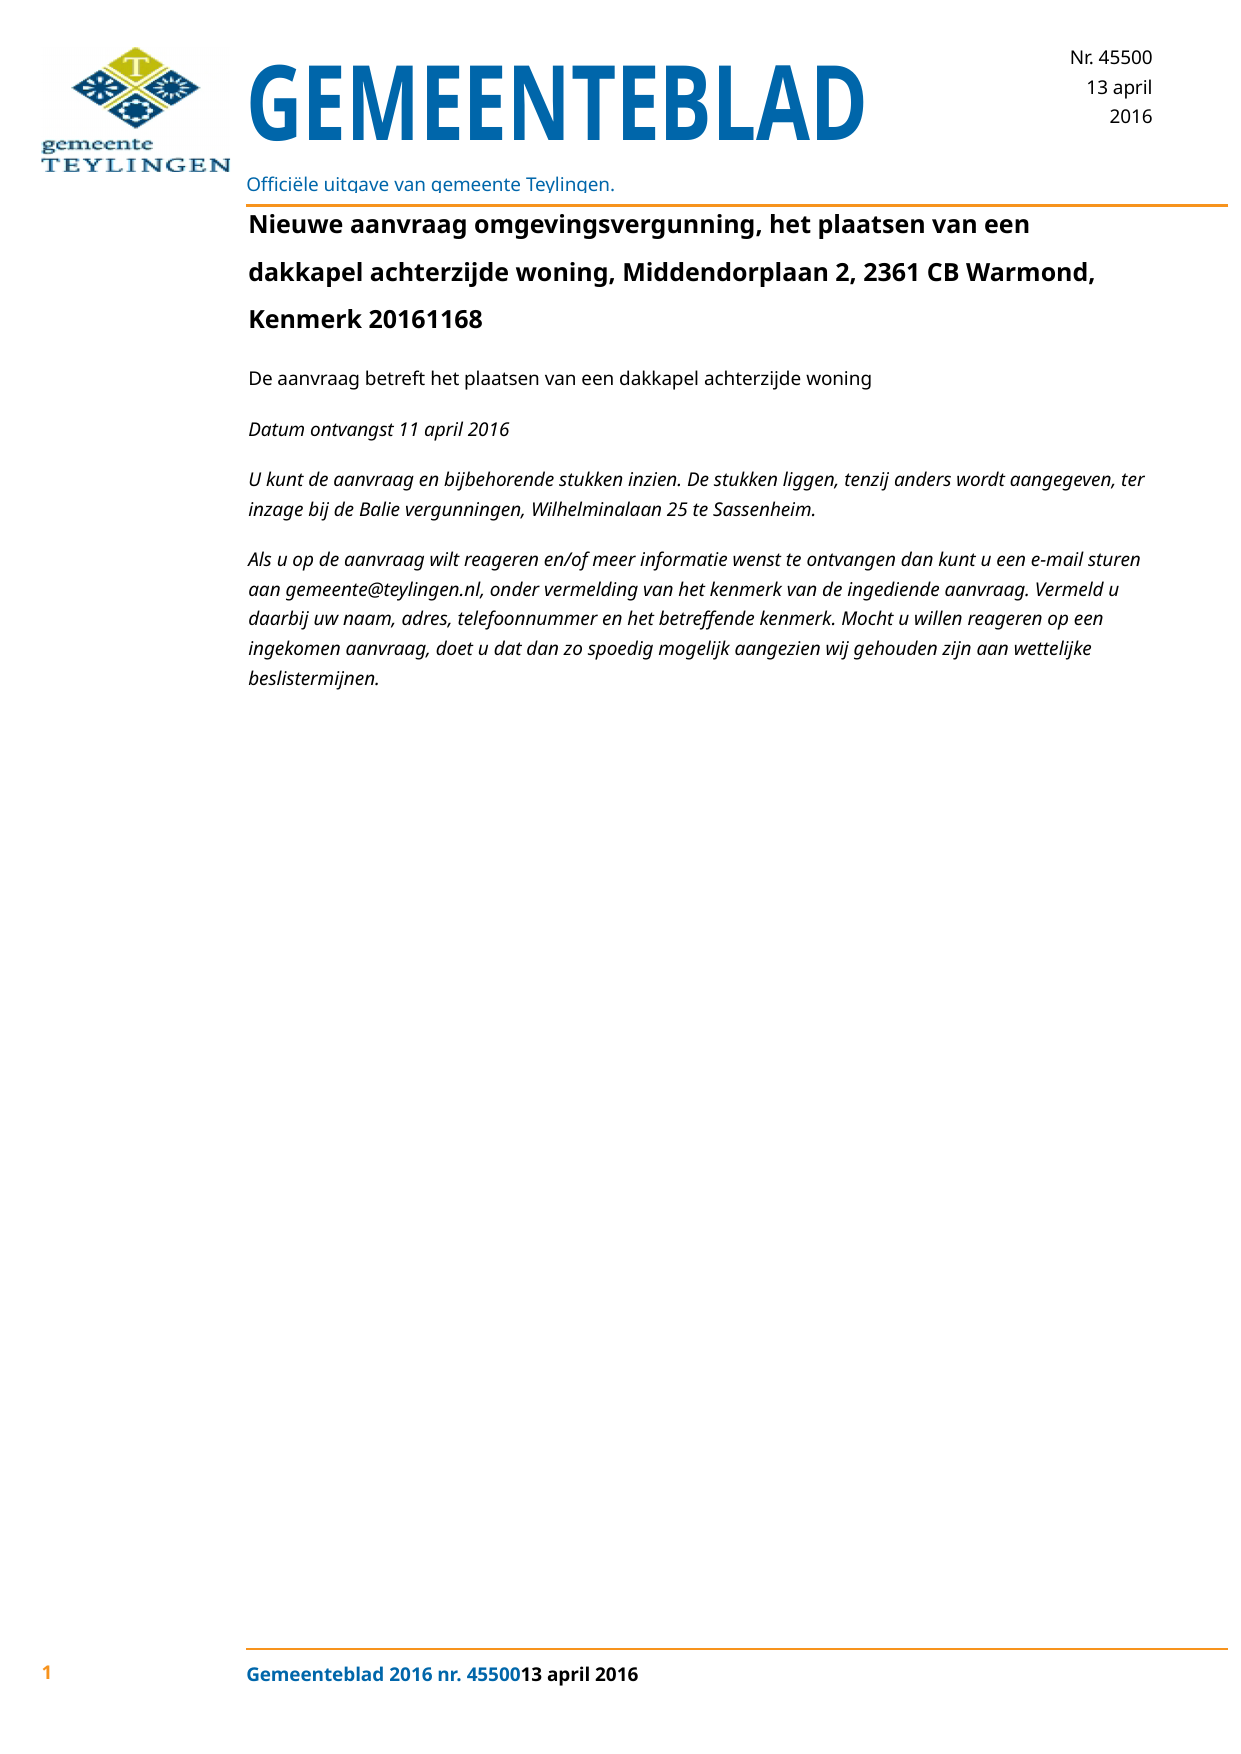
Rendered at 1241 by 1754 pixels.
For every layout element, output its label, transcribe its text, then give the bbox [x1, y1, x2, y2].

text De aanvraag betreft het plaatsen van een dakkapel achterzijde woning [248, 366, 1152, 391]
text Nieuwe aanvraag omgevingsvergunning, het plaatsen van een dakkapel achterzijde woning, Middendorplaan 2, 2361 CB Warmond, Kenmerk 20161168 [248, 207, 1152, 336]
text U kunt de aanvraag en bijbehorende stukken inzien. De stukken liggen, tenzij anders wordt aangegeven, ter inzage bij de Balie vergunningen, Wilhelminalaan 25 te Sassenheim. [248, 466, 1152, 522]
text Als u op de aanvraag wilt reageren en/of meer informatie wenst te ontvangen dan kunt u een e-mail sturen aan gemeente@teylingen.nl, onder vermelding van het kenmerk van de ingediende aanvraag. Vermeld u daarbij uw naam, adres, telefoonnummer en het betreffende kenmerk. Mocht u willen reageren op een ingekomen aanvraag, doet u dat dan zo spoedig mogelijk aangezien wij gehouden zijn aan wettelijke beslistermijnen. [248, 546, 1152, 690]
text Datum ontvangst 11 april 2016 [248, 416, 1152, 442]
picture [41, 47, 231, 172]
